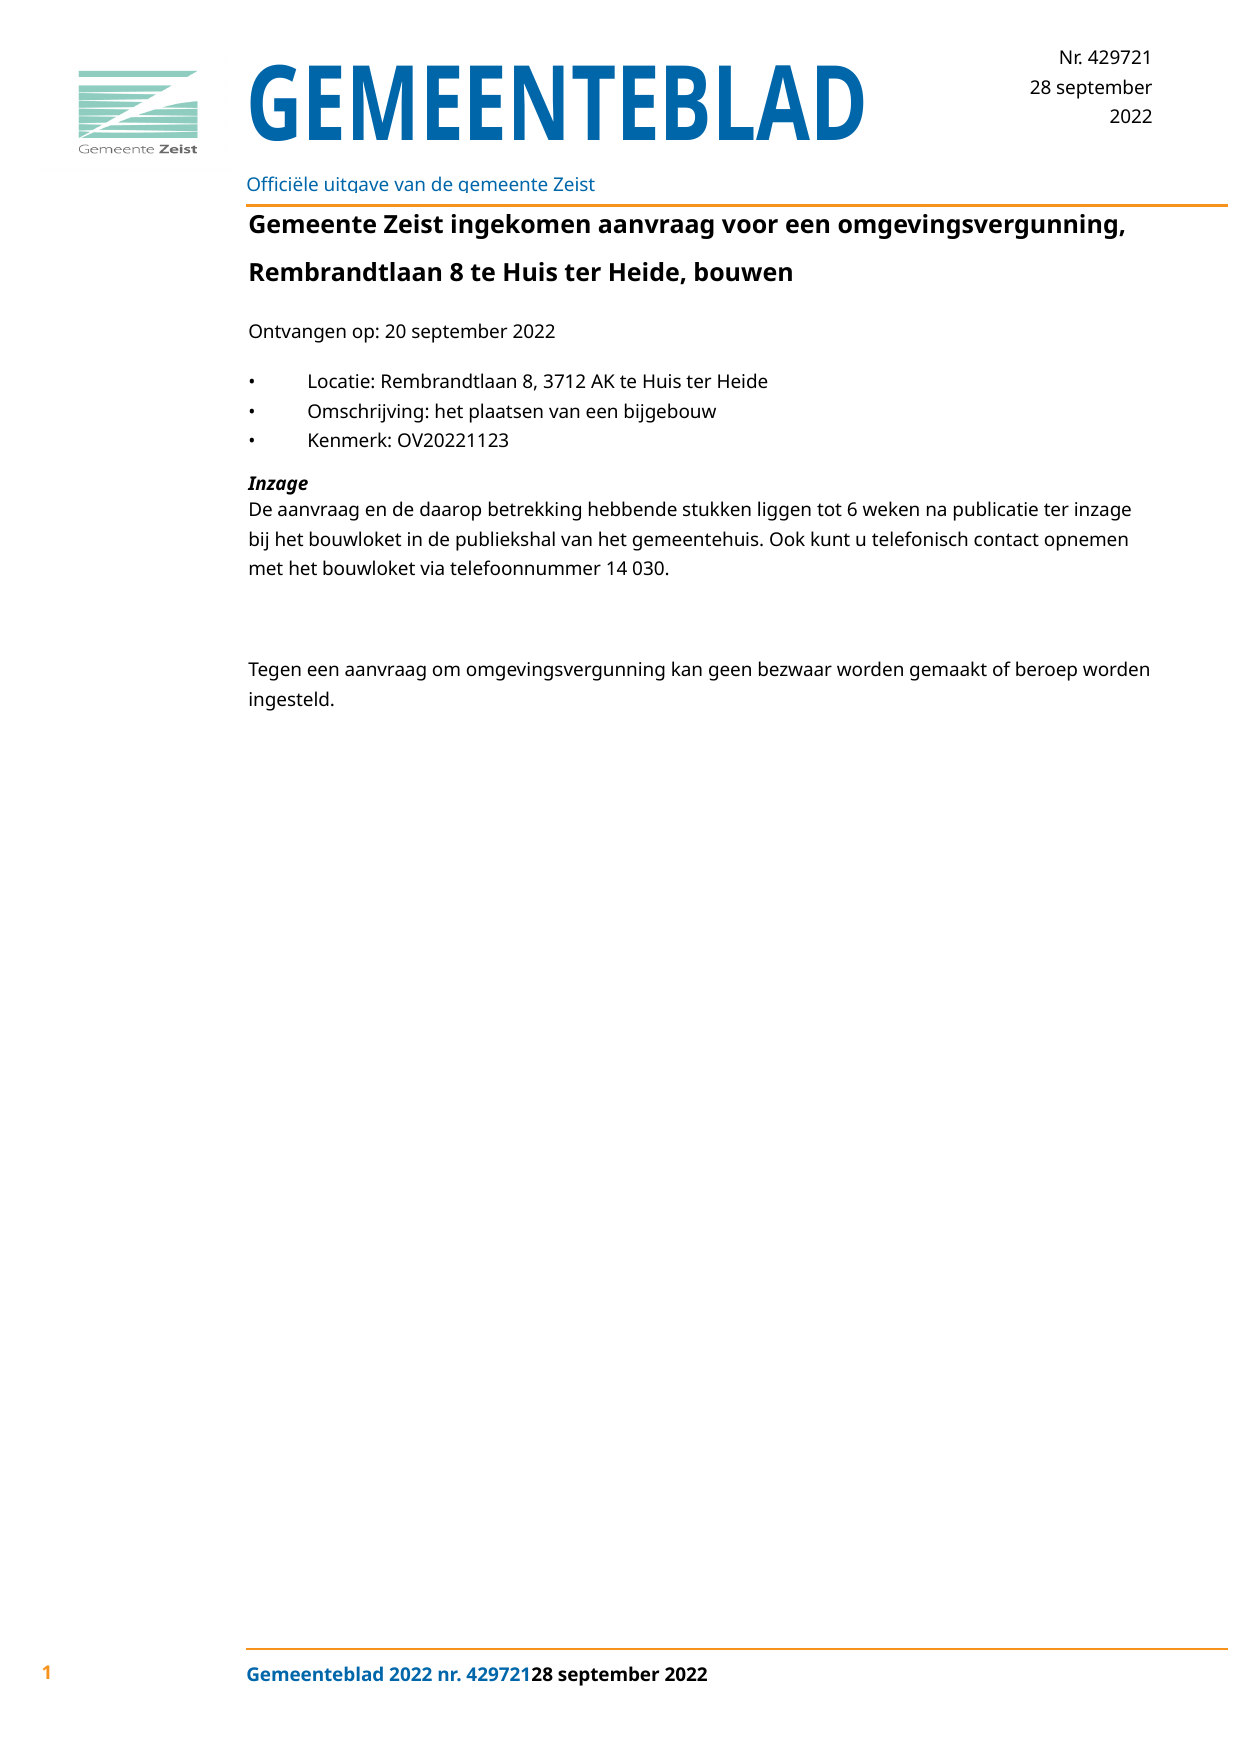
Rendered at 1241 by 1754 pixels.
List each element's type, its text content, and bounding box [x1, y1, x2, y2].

list Locatie: Rembrandtlaan 8, 3712 AK te Huis ter Heide [248, 368, 1152, 394]
picture [41, 47, 231, 172]
text Ontvangen op: 20 september 2022 [248, 318, 1152, 344]
text Tegen een aanvraag om omgevingsvergunning kan geen bezwaar worden gemaakt of beroep worden ingesteld. [248, 656, 1152, 712]
text Gemeente Zeist ingekomen aanvraag voor een omgevingsvergunning, Rembrandtlaan 8 te Huis ter Heide, bouwen [248, 207, 1152, 288]
text De aanvraag en de daarop betrekking hebbende stukken liggen tot 6 weken na publicatie ter inzage bij het bouwloket in de publiekshal van het gemeentehuis. Ook kunt u telefonisch contact opnemen met het bouwloket via telefoonnummer 14 030. [248, 496, 1152, 581]
list Kenmerk: OV20221123 [248, 427, 1152, 453]
list Omschrijving: het plaatsen van een bijgebouw [248, 398, 1152, 424]
text Inzage [248, 471, 1152, 496]
